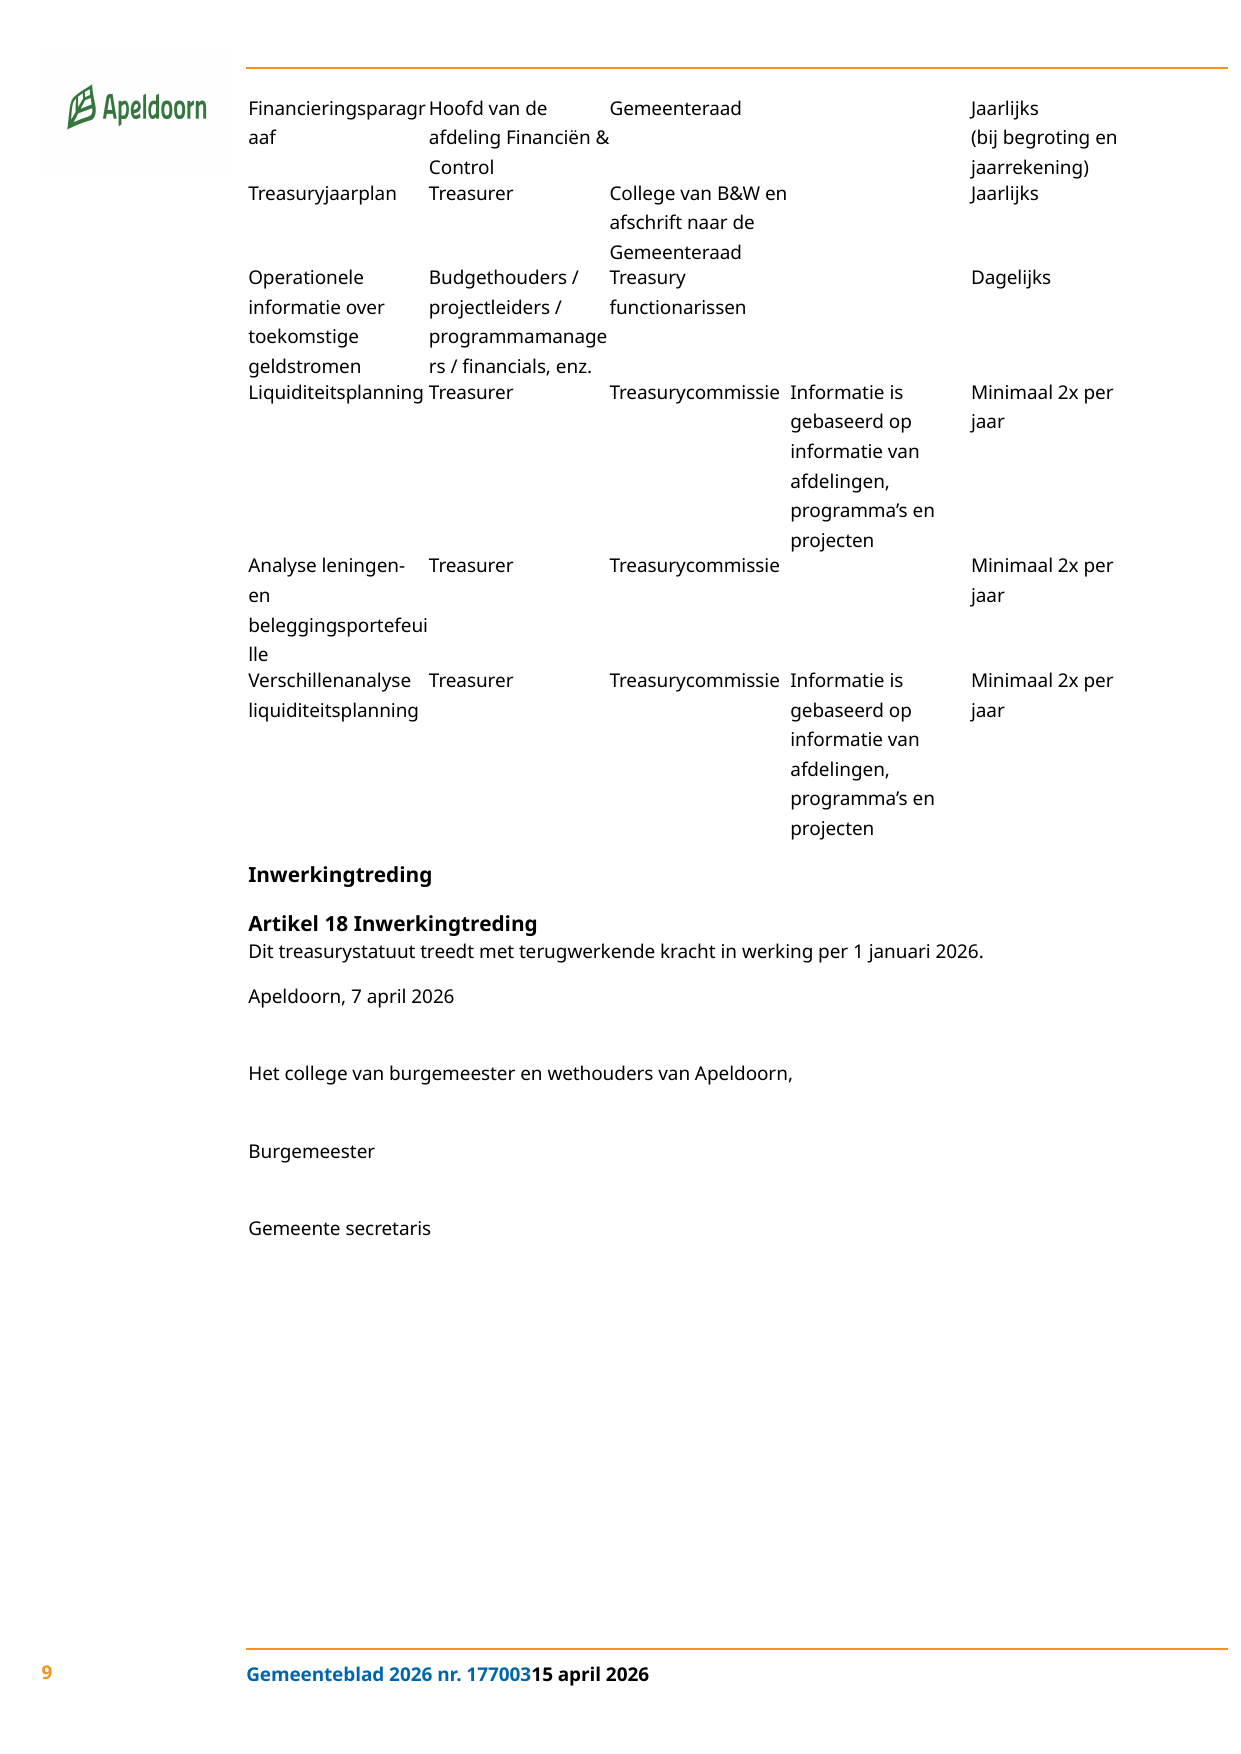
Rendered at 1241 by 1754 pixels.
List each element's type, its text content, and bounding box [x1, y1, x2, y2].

text Dit treasurystatuut treedt met terugwerkende kracht in werking per 1 januari 2026. [248, 938, 1152, 963]
table_cell Dagelijks [971, 265, 1152, 379]
text Gemeente secretaris [248, 1215, 1152, 1241]
table_cell College van B&W en afschrift naar de Gemeenteraad [609, 180, 790, 264]
table_cell Gemeenteraad [609, 95, 790, 180]
table_cell Jaarlijks [971, 180, 1152, 264]
table_cell Hoofd van de afdeling Financiën & Control [429, 95, 609, 180]
text Inwerkingtreding [248, 860, 1152, 888]
table_cell Treasurer [429, 667, 609, 841]
table_cell Minimaal 2x per jaar [971, 667, 1152, 841]
picture [41, 47, 231, 172]
text Het college van burgemeester en wethouders van Apeldoorn, [248, 1061, 1152, 1086]
table_cell [790, 180, 971, 264]
text Burgemeester [248, 1138, 1152, 1163]
table_cell Treasurycommissie [609, 379, 790, 553]
table_cell Operationele informatie over toekomstige geldstromen [248, 265, 429, 379]
table_cell [790, 265, 971, 379]
table_cell Treasurer [429, 553, 609, 667]
table_cell Minimaal 2x per jaar [971, 553, 1152, 667]
table_cell [790, 95, 971, 180]
table_cell Treasurer [429, 180, 609, 264]
table_cell Informatie is gebaseerd op informatie van afdelingen, programma’s en projecten [790, 379, 971, 553]
table_cell Verschillenanalyse liquiditeitsplanning [248, 667, 429, 841]
table_cell Liquiditeitsplanning [248, 379, 429, 553]
table_cell Jaarlijks (bij begroting en jaarrekening) [971, 95, 1152, 180]
table_cell Treasuryjaarplan [248, 180, 429, 264]
text Artikel 18 Inwerkingtreding [248, 909, 1152, 938]
table_cell Treasury functionarissen [609, 265, 790, 379]
table_cell Minimaal 2x per jaar [971, 379, 1152, 553]
table_cell Treasurer [429, 379, 609, 553]
text Apeldoorn, 7 april 2026 [248, 983, 1152, 1009]
table_cell [790, 553, 971, 667]
table_cell Informatie is gebaseerd op informatie van afdelingen, programma’s en projecten [790, 667, 971, 841]
table_cell Analyse leningen- en beleggingsportefeuille [248, 553, 429, 667]
table_cell Treasurycommissie [609, 667, 790, 841]
table_cell Financieringsparagraaf [248, 95, 429, 180]
table_cell Budgethouders / projectleiders / programmamanagers / financials, enz. [429, 265, 609, 379]
table_cell Treasurycommissie [609, 553, 790, 667]
